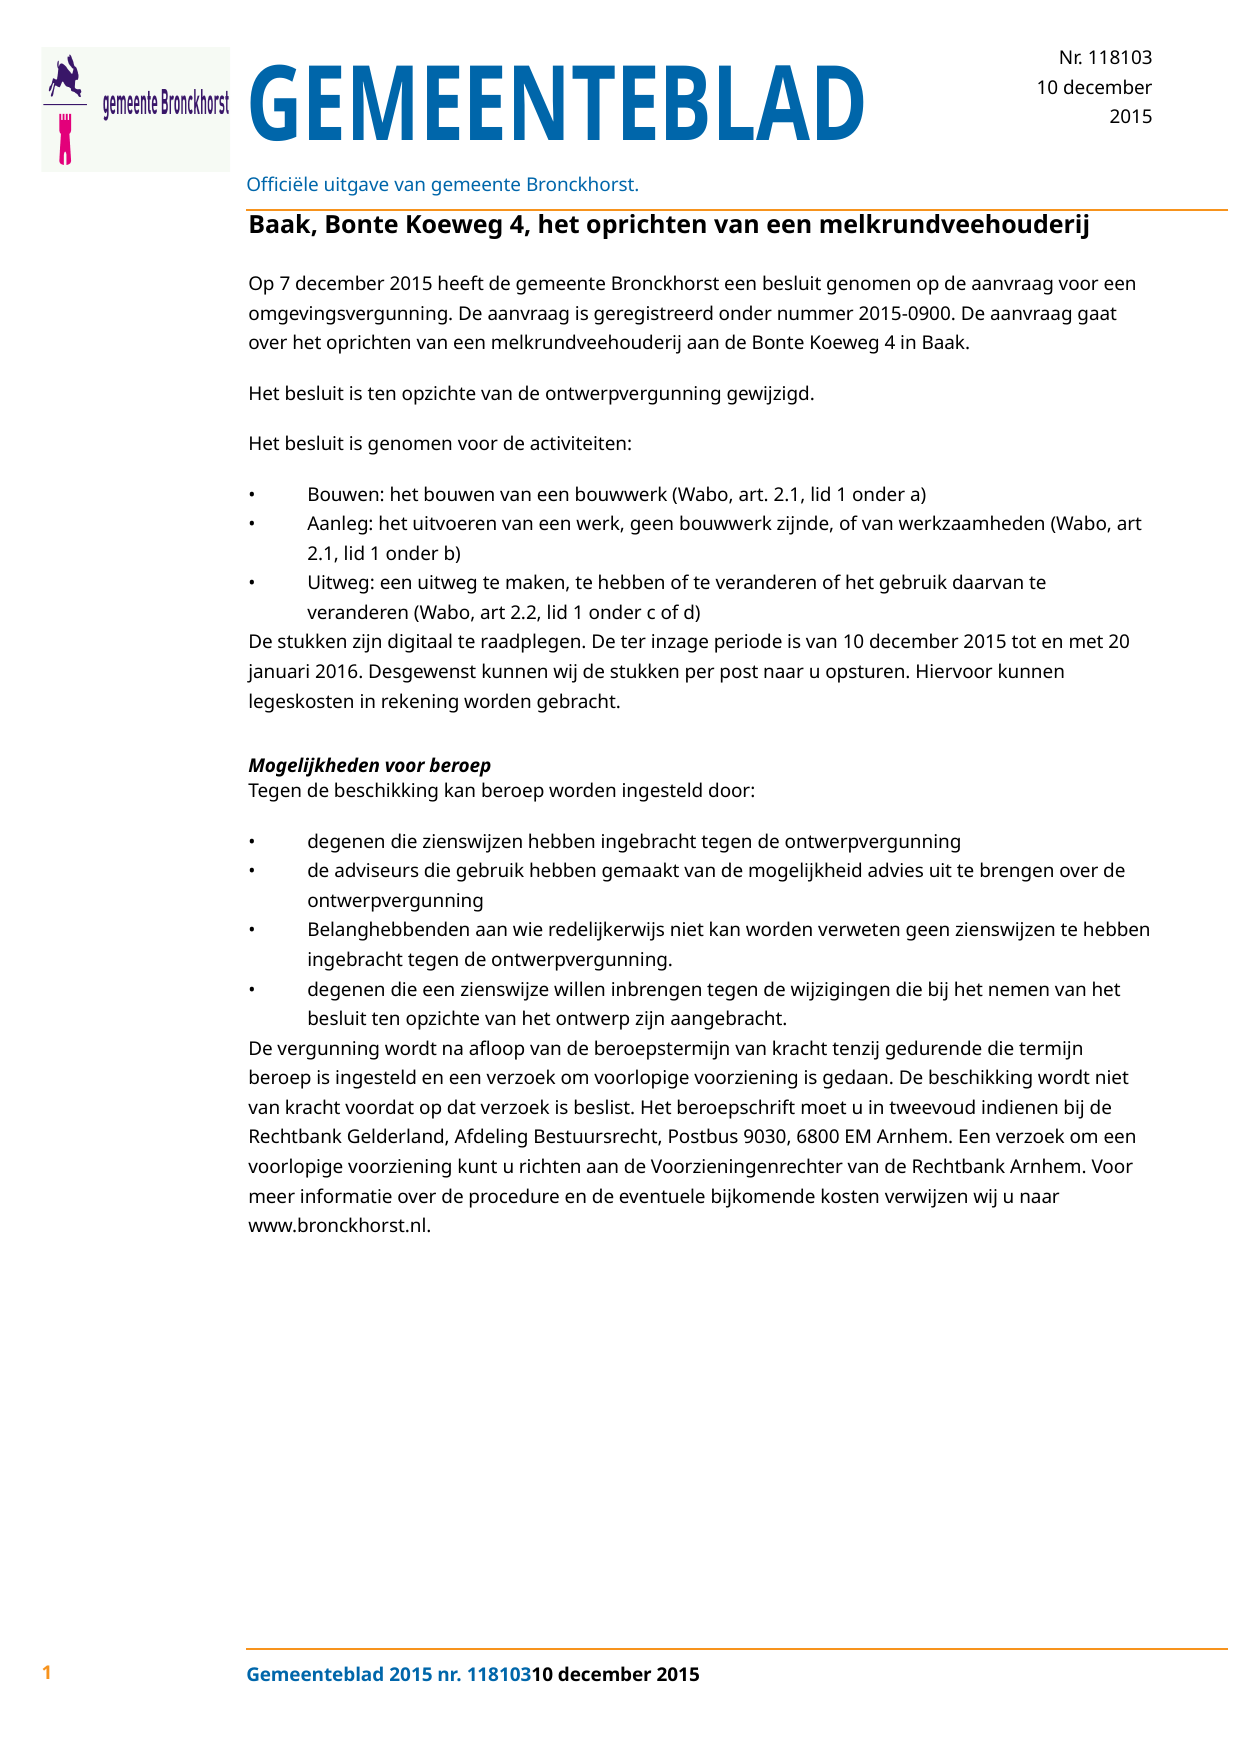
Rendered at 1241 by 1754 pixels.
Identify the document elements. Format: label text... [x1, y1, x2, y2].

text Op 7 december 2015 heeft de gemeente Bronckhorst een besluit genomen op de aanvraag voor een omgevingsvergunning. De aanvraag is geregistreerd onder nummer 2015-0900. De aanvraag gaat over het oprichten van een melkrundveehouderij aan de Bonte Koeweg 4 in Baak. [248, 270, 1152, 355]
text Het besluit is ten opzichte van de ontwerpvergunning gewijzigd. [248, 380, 1152, 406]
list Bouwen: het bouwen van een bouwwerk (Wabo, art. 2.1, lid 1 onder a) [248, 481, 1152, 506]
list degenen die zienswijzen hebben ingebracht tegen de ontwerpvergunning [248, 828, 1152, 854]
list Uitweg: een uitweg te maken, te hebben of te veranderen of het gebruik daarvan te veranderen (Wabo, art 2.2, lid 1 onder c of d) [248, 569, 1152, 625]
text Het besluit is genomen voor de activiteiten: [248, 430, 1152, 456]
text Mogelijkheden voor beroep [248, 752, 1152, 777]
list de adviseurs die gebruik hebben gemaakt van de mogelijkheid advies uit te brengen over de ontwerpvergunning [248, 857, 1152, 913]
text Baak, Bonte Koeweg 4, het oprichten van een melkrundveehouderij [248, 211, 1152, 241]
text De stukken zijn digitaal te raadplegen. De ter inzage periode is van 10 december 2015 tot en met 20 januari 2016. Desgewenst kunnen wij de stukken per post naar u opsturen. Hiervoor kunnen legeskosten in rekening worden gebracht. [248, 629, 1152, 713]
picture [41, 47, 231, 172]
list Belanghebbenden aan wie redelijkerwijs niet kan worden verweten geen zienswijzen te hebben ingebracht tegen de ontwerpvergunning. [248, 917, 1152, 972]
text Tegen de beschikking kan beroep worden ingesteld door: [248, 777, 1152, 803]
text De vergunning wordt na afloop van de beroepstermijn van kracht tenzij gedurende die termijn beroep is ingesteld en een verzoek om voorlopige voorziening is gedaan. De beschikking wordt niet van kracht voordat op dat verzoek is beslist. Het beroepschrift moet u in tweevoud indienen bij de Rechtbank Gelderland, Afdeling Bestuursrecht, Postbus 9030, 6800 EM Arnhem. Een verzoek om een voorlopige voorziening kunt u richten aan de Voorzieningenrechter van de Rechtbank Arnhem. Voor meer informatie over de procedure en de eventuele bijkomende kosten verwijzen wij u naar www.bronckhorst.nl. [248, 1035, 1152, 1238]
list degenen die een zienswijze willen inbrengen tegen de wijzigingen die bij het nemen van het besluit ten opzichte van het ontwerp zijn aangebracht. [248, 976, 1152, 1031]
list Aanleg: het uitvoeren van een werk, geen bouwwerk zijnde, of van werkzaamheden (Wabo, art 2.1, lid 1 onder b) [248, 510, 1152, 566]
